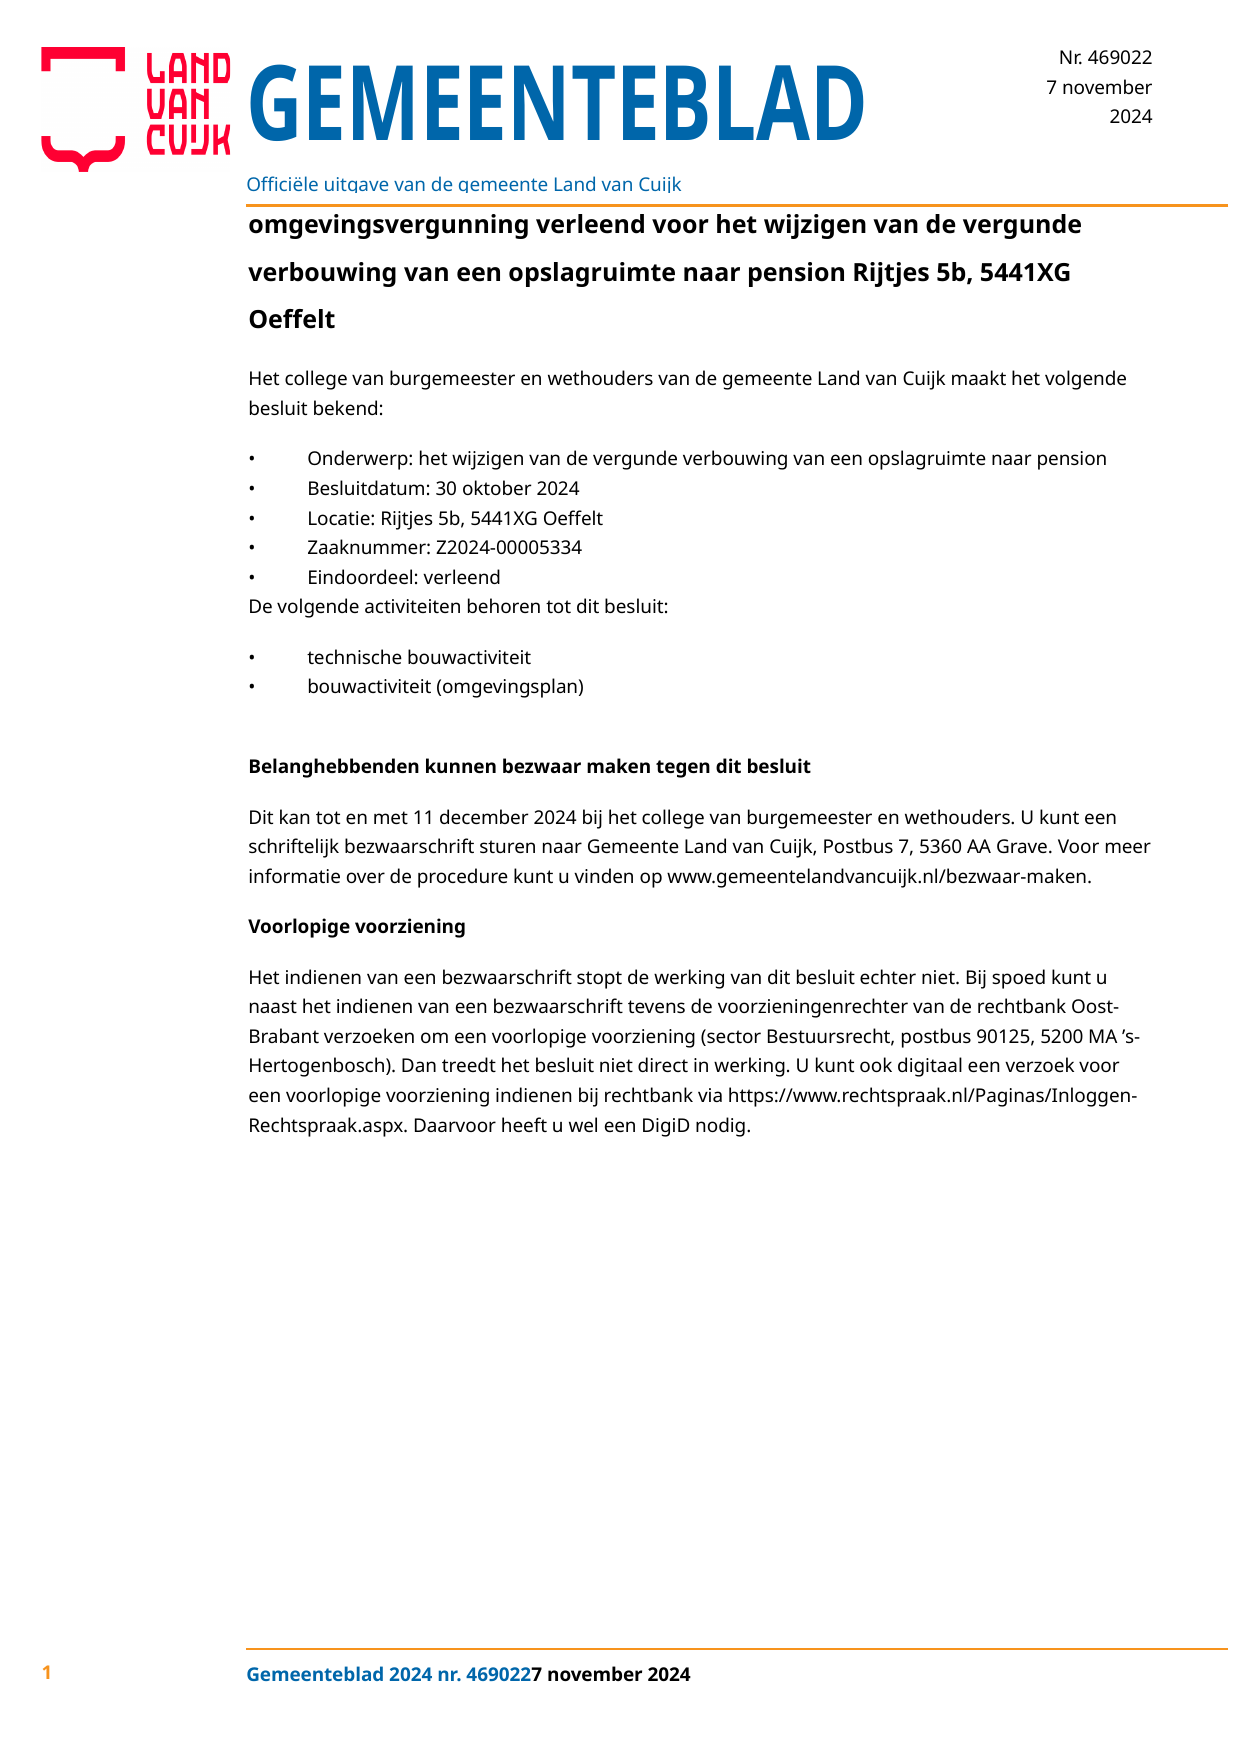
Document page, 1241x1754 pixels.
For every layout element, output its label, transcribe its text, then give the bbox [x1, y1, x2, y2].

picture [41, 47, 231, 172]
text Belanghebbenden kunnen bezwaar maken tegen dit besluit [248, 753, 1152, 779]
text Het indienen van een bezwaarschrift stopt de werking van dit besluit echter niet. Bij spoed kunt u naast het indienen van een bezwaarschrift tevens de voorzieningenrechter van de rechtbank Oost-Brabant verzoeken om een voorlopige voorziening (sector Bestuursrecht, postbus 90125, 5200 MA ’s-Hertogenbosch). Dan treedt het besluit niet direct in werking. U kunt ook digitaal een verzoek voor een voorlopige voorziening indienen bij rechtbank via https://www.rechtspraak.nl/Paginas/Inloggen-Rechtspraak.aspx. Daarvoor heeft u wel een DigiD nodig. [248, 964, 1152, 1137]
text omgevingsvergunning verleend voor het wijzigen van de vergunde verbouwing van een opslagruimte naar pension Rijtjes 5b, 5441XG Oeffelt [248, 207, 1152, 336]
text De volgende activiteiten behoren tot dit besluit: [248, 593, 1152, 619]
text Voorlopige voorziening [248, 913, 1152, 939]
list Eindoordeel: verleend [248, 564, 1152, 589]
list technische bouwactiviteit [248, 644, 1152, 669]
list Zaaknummer: Z2024-00005334 [248, 534, 1152, 560]
list Besluitdatum: 30 oktober 2024 [248, 475, 1152, 501]
text Dit kan tot en met 11 december 2024 bij het college van burgemeester en wethouders. U kunt een schriftelijk bezwaarschrift sturen naar Gemeente Land van Cuijk, Postbus 7, 5360 AA Grave. Voor meer informatie over de procedure kunt u vinden op www.gemeentelandvancuijk.nl/bezwaar-maken. [248, 804, 1152, 889]
text Het college van burgemeester en wethouders van de gemeente Land van Cuijk maakt het volgende besluit bekend: [248, 366, 1152, 421]
list Locatie: Rijtjes 5b, 5441XG Oeffelt [248, 505, 1152, 530]
list bouwactiviteit (omgevingsplan) [248, 673, 1152, 699]
list Onderwerp: het wijzigen van de vergunde verbouwing van een opslagruimte naar pension [248, 446, 1152, 471]
